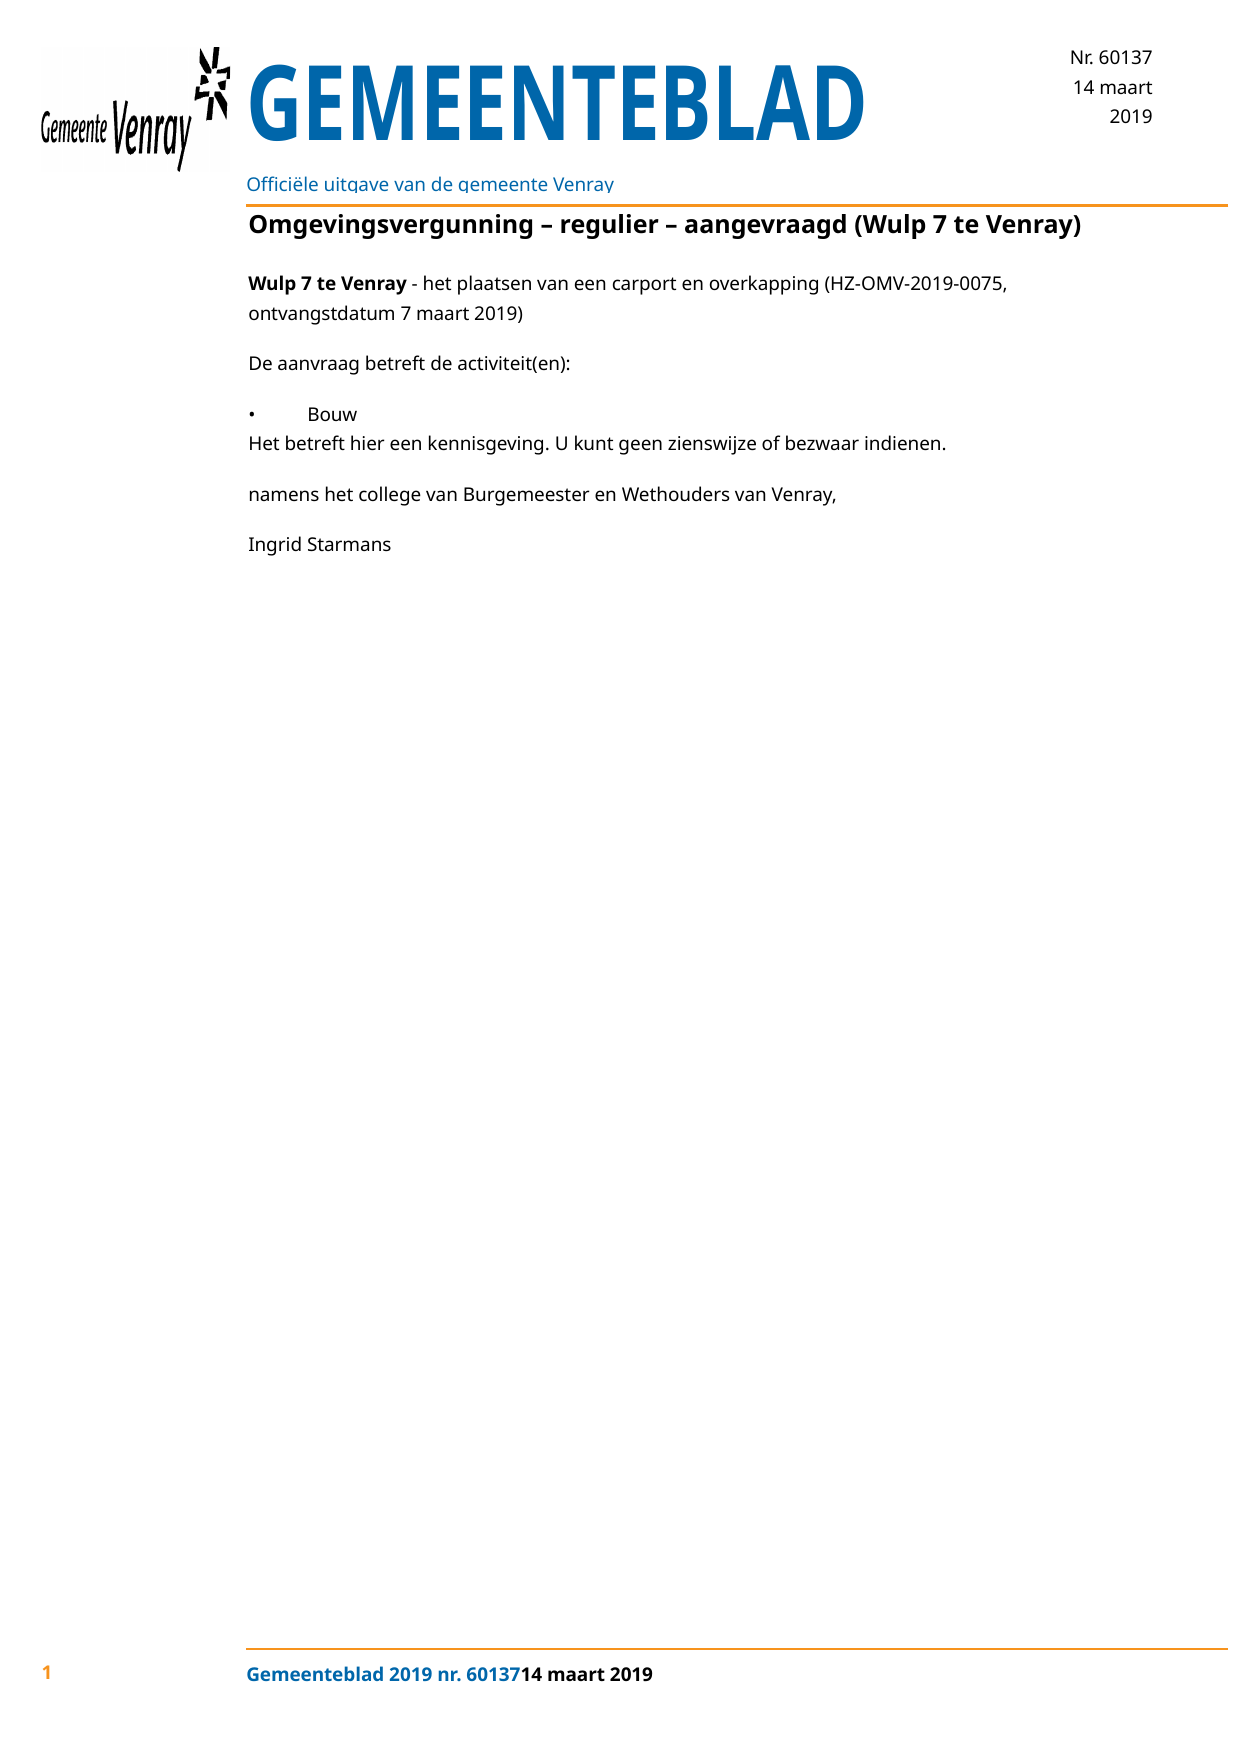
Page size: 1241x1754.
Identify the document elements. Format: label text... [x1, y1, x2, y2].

list Bouw [248, 401, 1152, 426]
text De aanvraag betreft de activiteit(en): [248, 350, 1152, 376]
text namens het college van Burgemeester en Wethouders van Venray, [248, 481, 1152, 506]
picture [41, 47, 231, 172]
text Wulp 7 te Venray - het plaatsen van een carport en overkapping (HZ-OMV-2019-0075, ontvangstdatum 7 maart 2019) [248, 270, 1152, 326]
text Het betreft hier een kennisgeving. U kunt geen zienswijze of bezwaar indienen. [248, 430, 1152, 456]
text Ingrid Starmans [248, 531, 1152, 557]
text Omgevingsvergunning – regulier – aangevraagd (Wulp 7 te Venray) [248, 207, 1152, 241]
